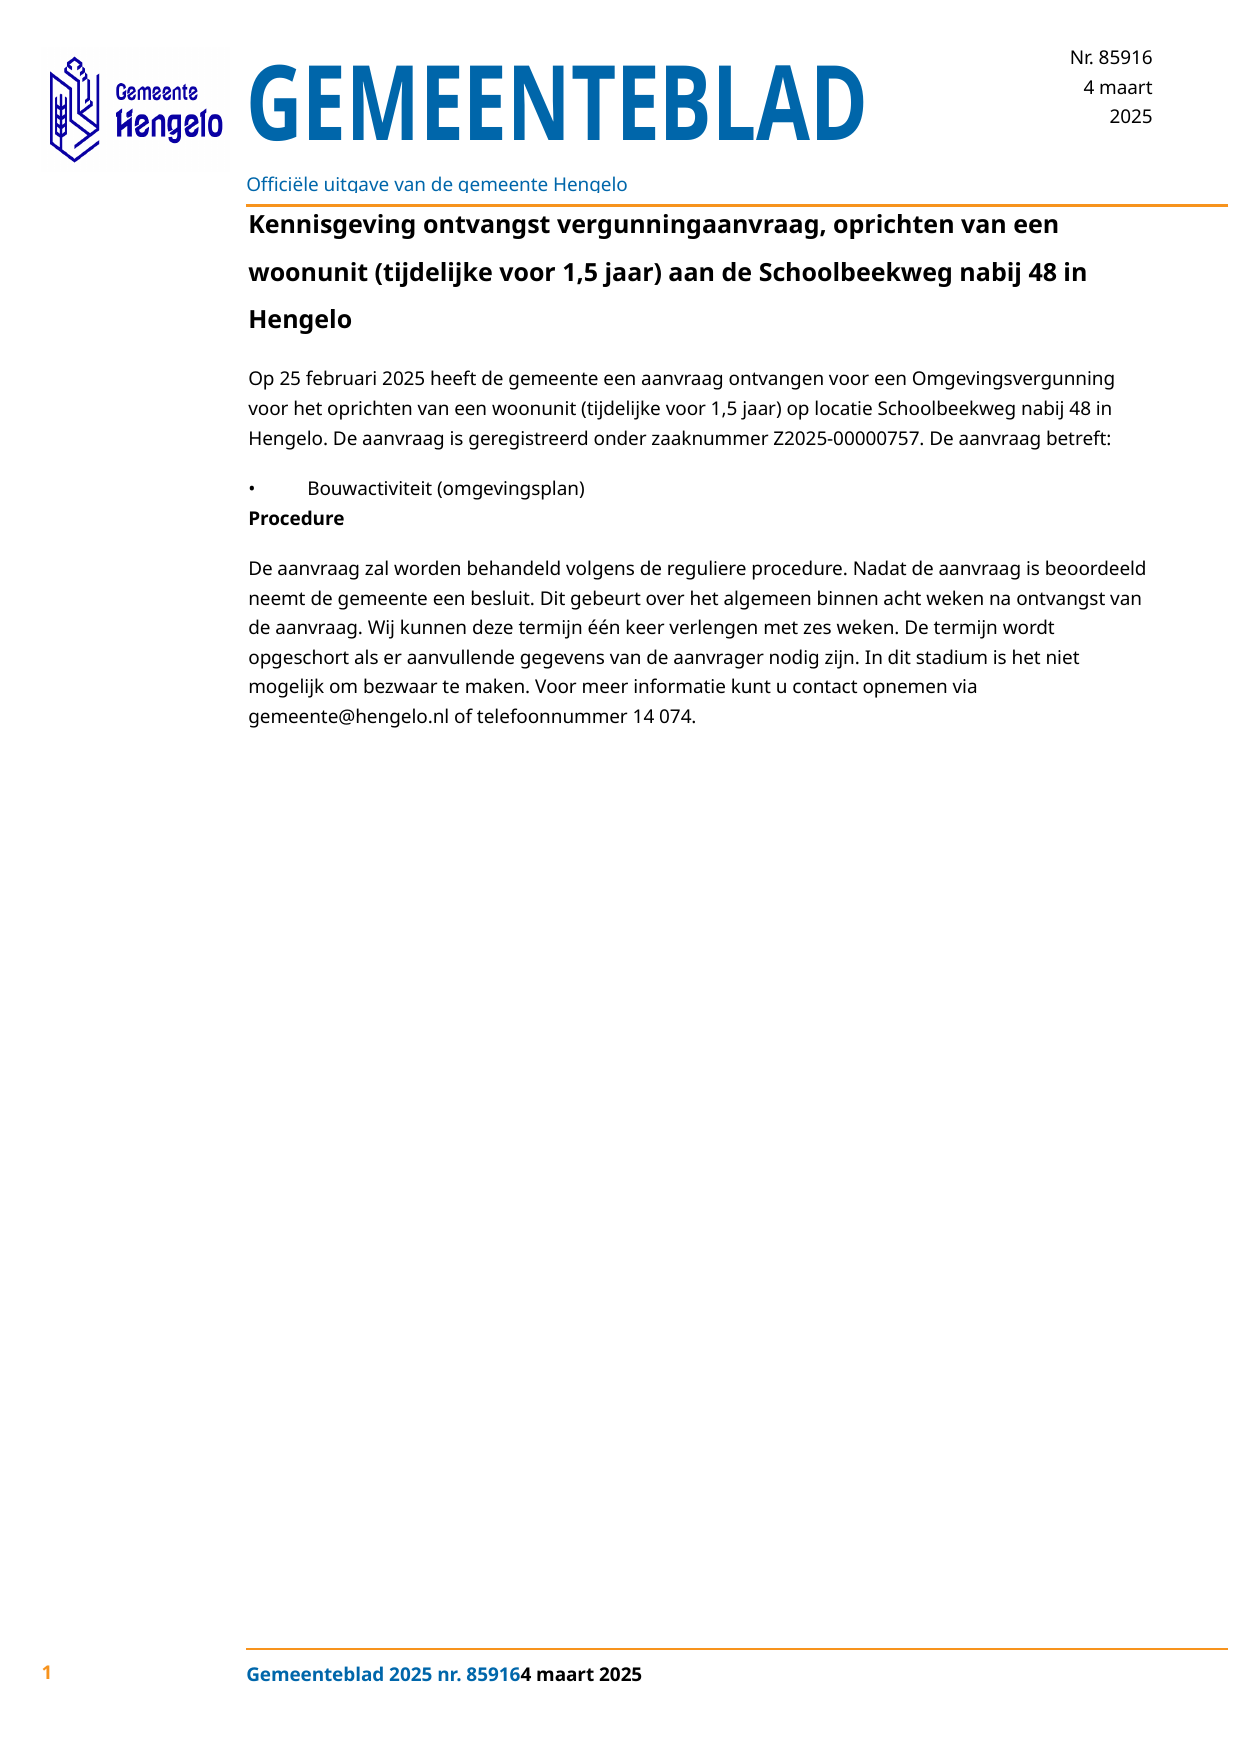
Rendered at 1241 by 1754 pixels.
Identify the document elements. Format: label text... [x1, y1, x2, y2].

list Bouwactiviteit (omgevingsplan) [248, 475, 1152, 501]
text Procedure [248, 505, 1152, 530]
text De aanvraag zal worden behandeld volgens de reguliere procedure. Nadat de aanvraag is beoordeeld neemt de gemeente een besluit. Dit gebeurt over het algemeen binnen acht weken na ontvangst van de aanvraag. Wij kunnen deze termijn één keer verlengen met zes weken. De termijn wordt opgeschort als er aanvullende gegevens van de aanvrager nodig zijn. In dit stadium is het niet mogelijk om bezwaar te maken. Voor meer informatie kunt u contact opnemen via gemeente@hengelo.nl of telefoonnummer 14 074. [248, 555, 1152, 729]
picture [41, 47, 231, 172]
text Op 25 februari 2025 heeft de gemeente een aanvraag ontvangen voor een Omgevingsvergunning voor het oprichten van een woonunit (tijdelijke voor 1,5 jaar) op locatie Schoolbeekweg nabij 48 in Hengelo. De aanvraag is geregistreerd onder zaaknummer Z2025-00000757. De aanvraag betreft: [248, 366, 1152, 450]
text Kennisgeving ontvangst vergunningaanvraag, oprichten van een woonunit (tijdelijke voor 1,5 jaar) aan de Schoolbeekweg nabij 48 in Hengelo [248, 207, 1152, 336]
